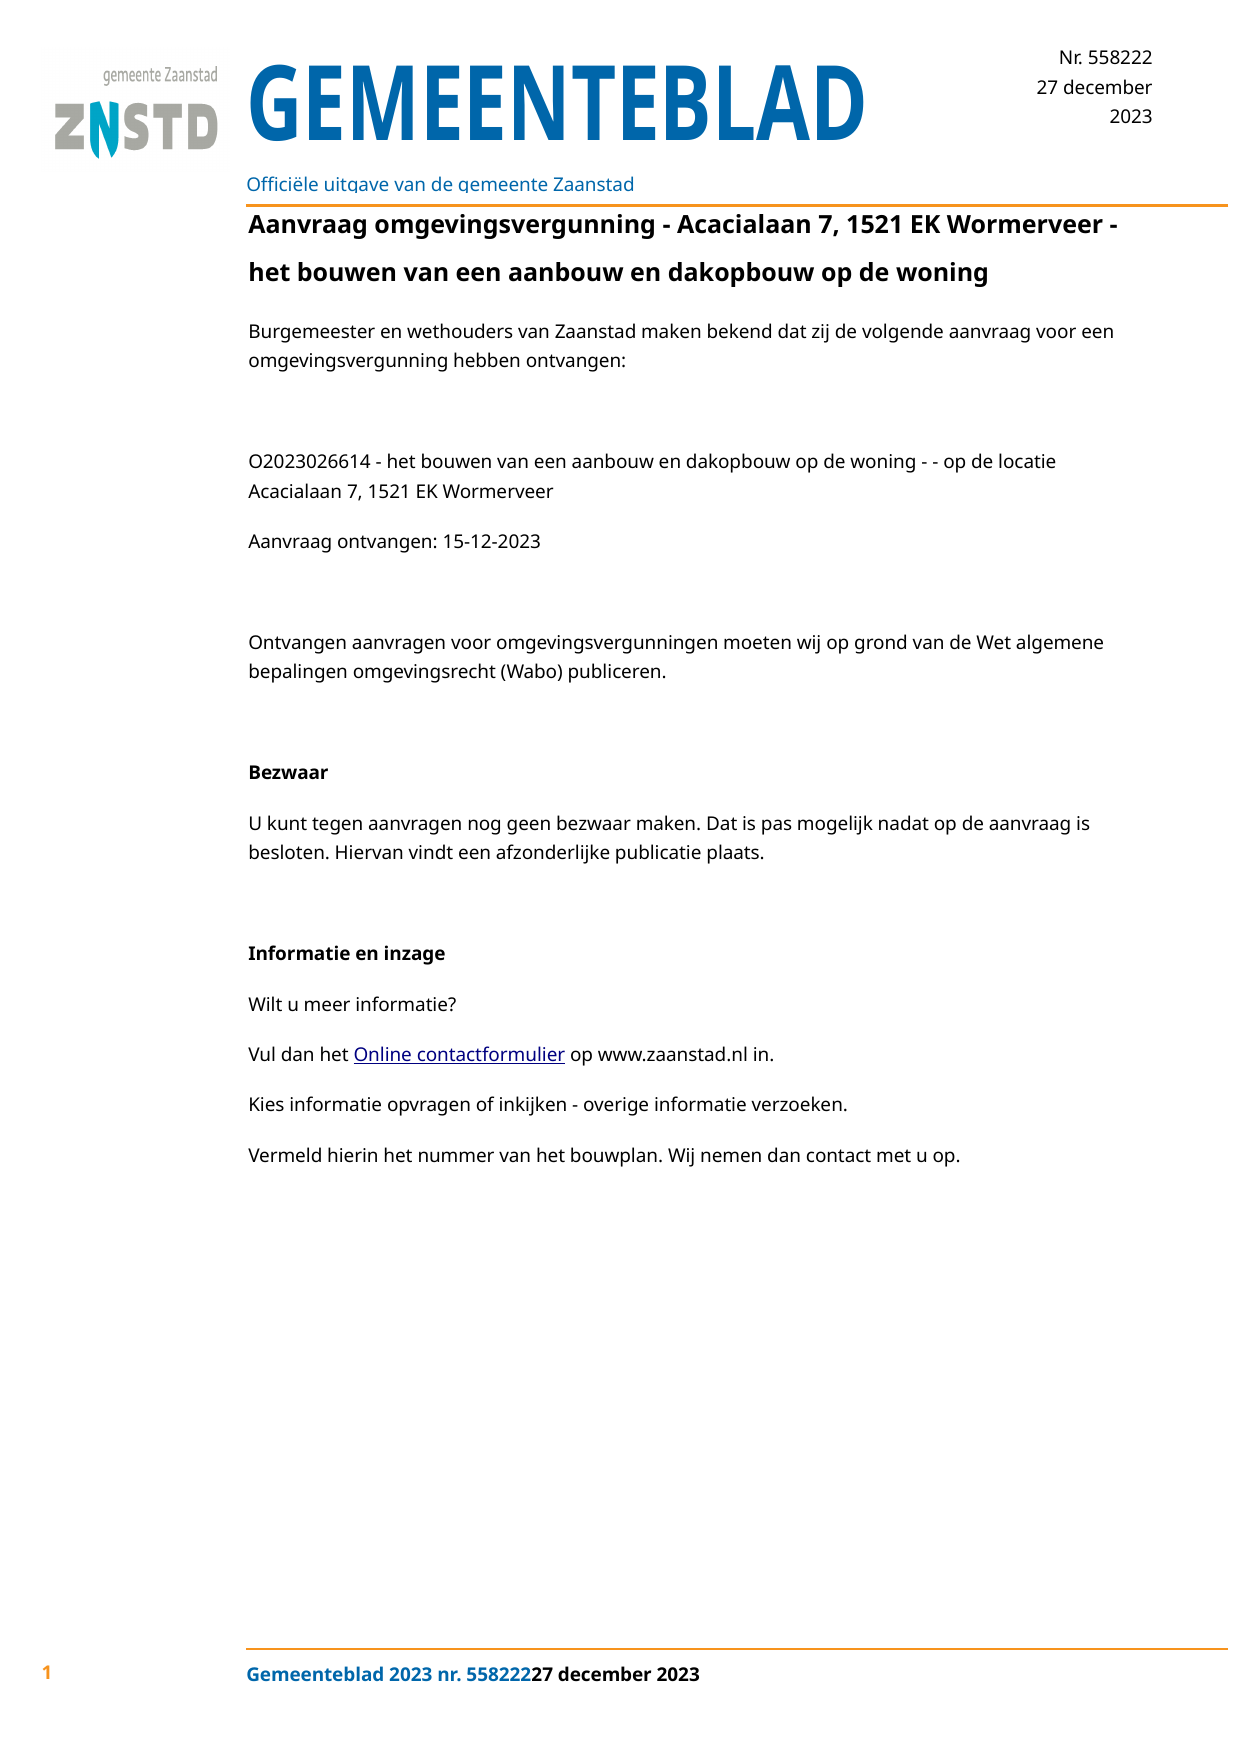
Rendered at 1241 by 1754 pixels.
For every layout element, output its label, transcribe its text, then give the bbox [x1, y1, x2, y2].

text Burgemeester en wethouders van Zaanstad maken bekend dat zij de volgende aanvraag voor een omgevingsvergunning hebben ontvangen: [248, 318, 1152, 373]
text Kies informatie opvragen of inkijken - overige informatie verzoeken. [248, 1092, 1152, 1117]
text Wilt u meer informatie? [248, 991, 1152, 1017]
picture [41, 47, 231, 172]
text U kunt tegen aanvragen nog geen bezwaar maken. Dat is pas mogelijk nadat op de aanvraag is besloten. Hiervan vindt een afzonderlijke publicatie plaats. [248, 810, 1152, 865]
text Vul dan het Online contactformulier op www.zaanstad.nl in. [248, 1041, 1152, 1067]
text Informatie en inzage [248, 940, 1152, 966]
text Vermeld hierin het nummer van het bouwplan. Wij nemen dan contact met u op. [248, 1142, 1152, 1168]
text Bezwaar [248, 759, 1152, 785]
text Aanvraag omgevingsvergunning - Acacialaan 7, 1521 EK Wormerveer - het bouwen van een aanbouw en dakopbouw op de woning [248, 207, 1152, 288]
text O2023026614 - het bouwen van een aanbouw en dakopbouw op de woning - - op de locatie Acacialaan 7, 1521 EK Wormerveer [248, 448, 1152, 504]
text Aanvraag ontvangen: 15-12-2023 [248, 528, 1152, 554]
text Ontvangen aanvragen voor omgevingsvergunningen moeten wij op grond van de Wet algemene bepalingen omgevingsrecht (Wabo) publiceren. [248, 629, 1152, 684]
